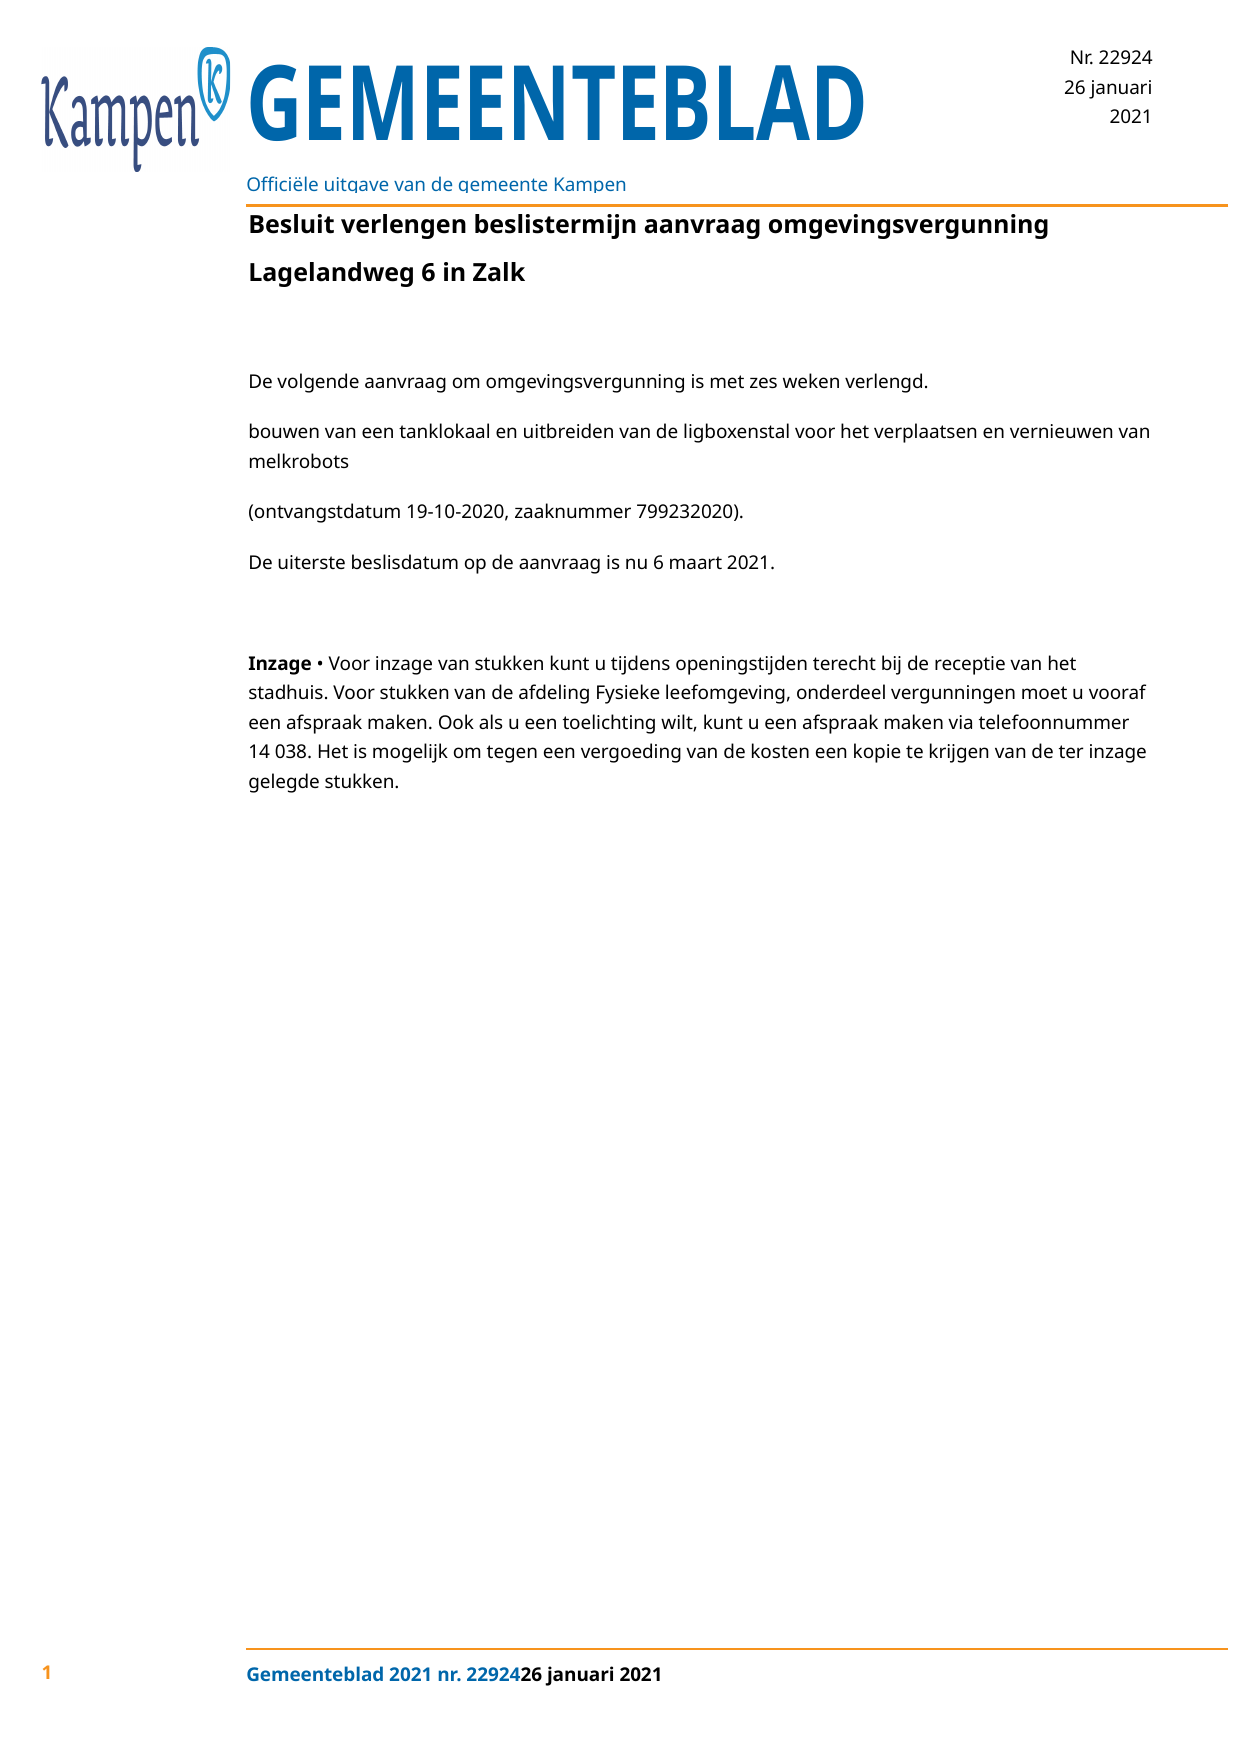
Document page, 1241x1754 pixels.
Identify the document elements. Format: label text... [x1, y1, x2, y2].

text De uiterste beslisdatum op de aanvraag is nu 6 maart 2021. [248, 549, 1152, 575]
text bouwen van een tanklokaal en uitbreiden van de ligboxenstal voor het verplaatsen en vernieuwen van melkrobots [248, 419, 1152, 474]
picture [41, 47, 231, 172]
text Inzage • Voor inzage van stukken kunt u tijdens openingstijden terecht bij de receptie van het stadhuis. Voor stukken van de afdeling Fysieke leefomgeving, onderdeel vergunningen moet u vooraf een afspraak maken. Ook als u een toelichting wilt, kunt u een afspraak maken via telefoonnummer 14 038. Het is mogelijk om tegen een vergoeding van de kosten een kopie te krijgen van de ter inzage gelegde stukken. [248, 650, 1152, 794]
text (ontvangstdatum 19-10-2020, zaaknummer 799232020). [248, 499, 1152, 524]
text Besluit verlengen beslistermijn aanvraag omgevingsvergunning Lagelandweg 6 in Zalk [248, 207, 1152, 288]
text De volgende aanvraag om omgevingsvergunning is met zes weken verlengd. [248, 368, 1152, 394]
